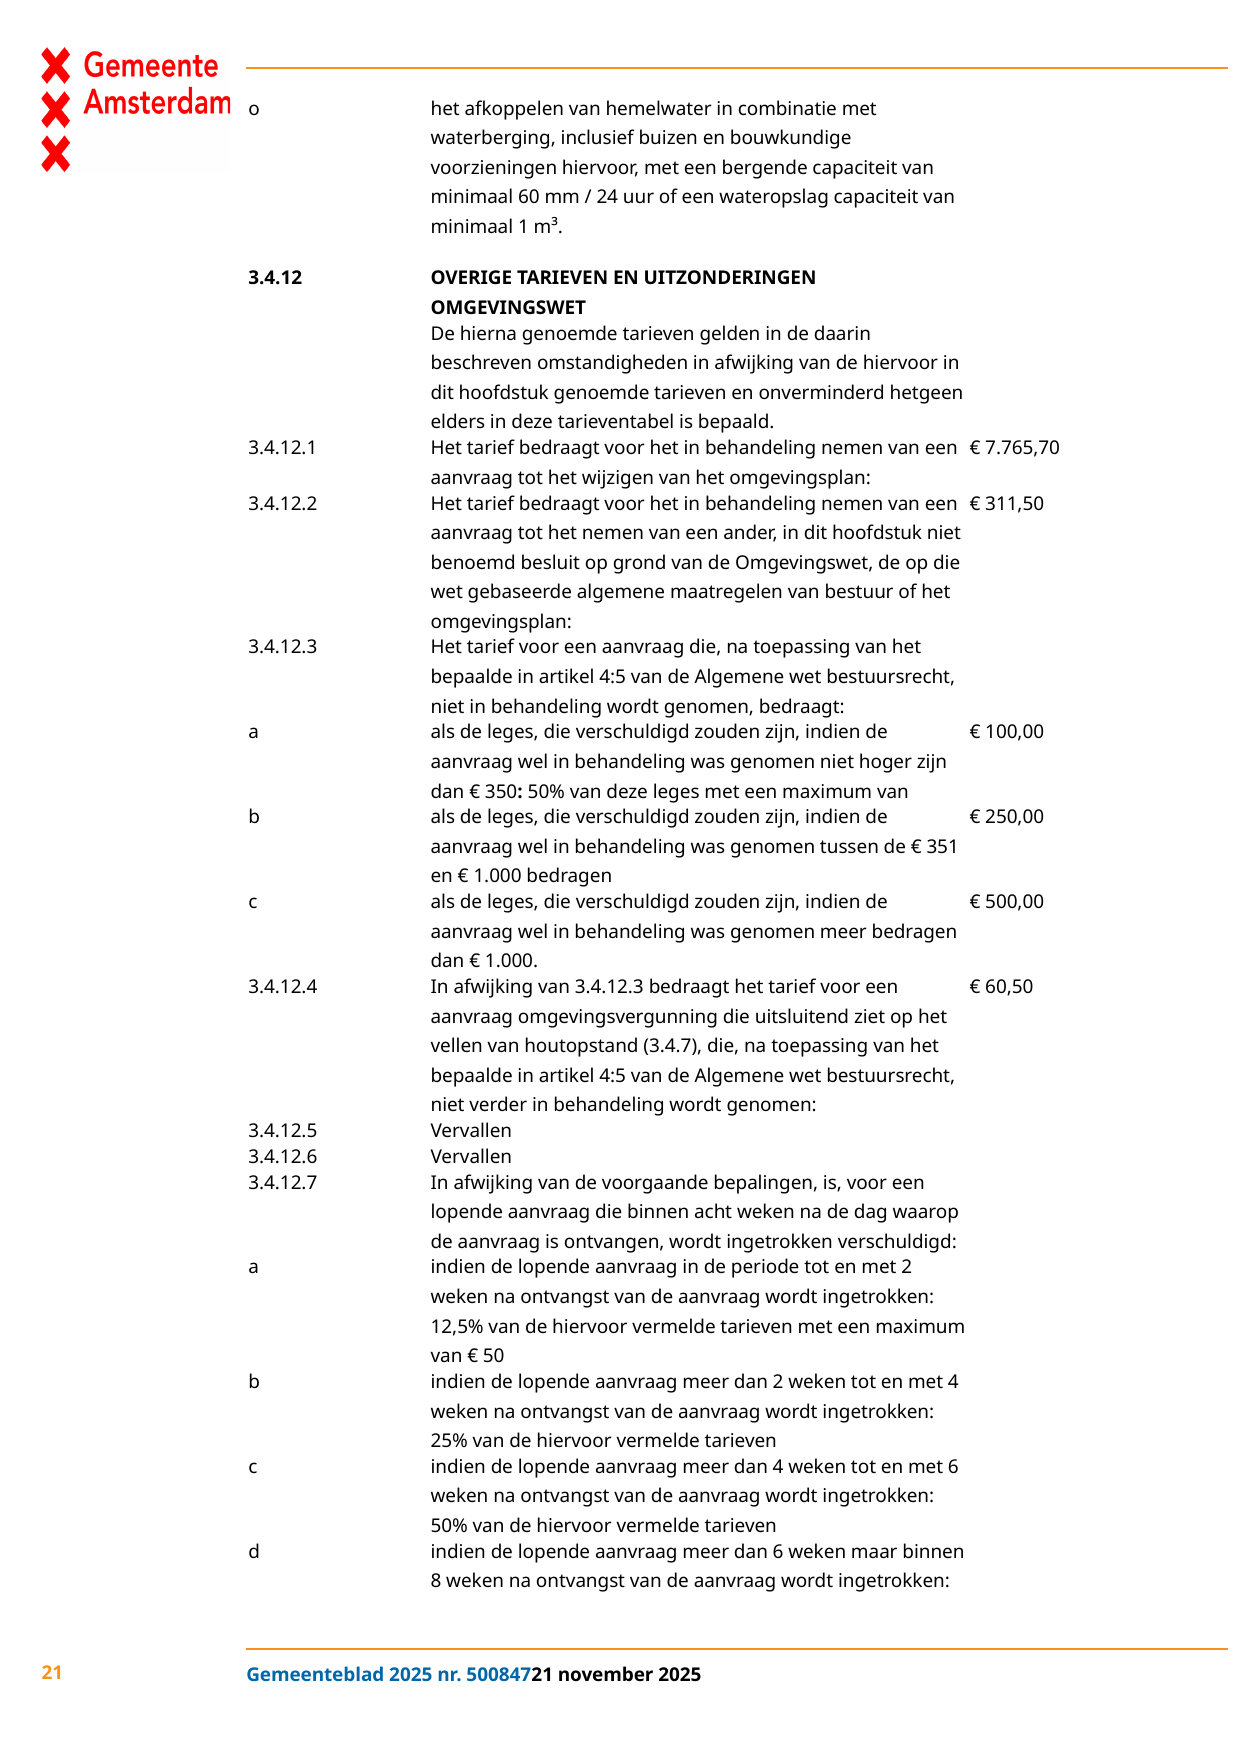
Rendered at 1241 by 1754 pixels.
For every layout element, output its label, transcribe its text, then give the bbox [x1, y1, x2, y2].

table_cell € 500,00 [969, 889, 1152, 973]
table_cell [969, 1453, 1152, 1538]
table_cell 3.4.12.4 [248, 973, 430, 1117]
picture [41, 47, 231, 172]
table_cell [969, 1143, 1152, 1169]
table_cell In afwijking van 3.4.12.3 bedraagt het tarief voor een aanvraag omgevingsvergunning die uitsluitend ziet op het vellen van houtopstand (3.4.7), die, na toepassing van het bepaalde in artikel 4:5 van de Algemene wet bestuursrecht, niet verder in behandeling wordt genomen: [430, 973, 969, 1117]
table_cell Vervallen [430, 1143, 969, 1169]
table_cell indien de lopende aanvraag meer dan 4 weken tot en met 6 weken na ontvangst van de aanvraag wordt ingetrokken: 50% van de hiervoor vermelde tarieven [430, 1453, 969, 1538]
table_cell indien de lopende aanvraag meer dan 6 weken maar binnen 8 weken na ontvangst van de aanvraag wordt ingetrokken: [430, 1538, 969, 1593]
table_cell Het tarief bedraagt voor het in behandeling nemen van een aanvraag tot het nemen van een ander, in dit hoofdstuk niet benoemd besluit op grond van de Omgevingswet, de op die wet gebaseerde algemene maatregelen van bestuur of het omgevingsplan: [430, 490, 969, 634]
table_cell In afwijking van de voorgaande bepalingen, is, voor een lopende aanvraag die binnen acht weken na de dag waarop de aanvraag is ontvangen, wordt ingetrokken verschuldigd: [430, 1169, 969, 1254]
table_cell a [248, 1254, 430, 1368]
table_cell als de leges, die verschuldigd zouden zijn, indien de aanvraag wel in behandeling was genomen tussen de € 351 en € 1.000 bedragen [430, 804, 969, 888]
table_cell € 311,50 [969, 490, 1152, 634]
table_cell € 100,00 [969, 719, 1152, 803]
table_cell 3.4.12.5 [248, 1118, 430, 1143]
table_cell o [248, 95, 430, 239]
table_cell het afkoppelen van hemelwater in combinatie met waterberging, inclusief buizen en bouwkundige voorzieningen hiervoor, met een bergende capaciteit van minimaal 60 mm / 24 uur of een wateropslag capaciteit van minimaal 1 m³. [430, 95, 969, 239]
table_cell indien de lopende aanvraag in de periode tot en met 2 weken na ontvangst van de aanvraag wordt ingetrokken: 12,5% van de hiervoor vermelde tarieven met een maximum van € 50 [430, 1254, 969, 1368]
table_cell [969, 1538, 1152, 1593]
table_cell a [248, 719, 430, 803]
table_cell [248, 320, 430, 434]
table_cell [969, 1254, 1152, 1368]
table_cell 3.4.12.1 [248, 434, 430, 490]
table_cell [969, 634, 1152, 719]
table_cell [969, 239, 1152, 264]
table_cell De hierna genoemde tarieven gelden in de daarin beschreven omstandigheden in afwijking van de hiervoor in dit hoofdstuk genoemde tarieven en onverminderd hetgeen elders in deze tarieventabel is bepaald. [430, 320, 969, 434]
table_cell [969, 320, 1152, 434]
table_cell € 250,00 [969, 804, 1152, 888]
table_cell € 7.765,70 [969, 434, 1152, 490]
table_cell OVERIGE TARIEVEN EN UITZONDERINGEN OMGEVINGSWET [430, 265, 969, 320]
table_cell 3.4.12.3 [248, 634, 430, 719]
table_cell c [248, 889, 430, 973]
table_cell Het tarief voor een aanvraag die, na toepassing van het bepaalde in artikel 4:5 van de Algemene wet bestuursrecht, niet in behandeling wordt genomen, bedraagt: [430, 634, 969, 719]
table_cell Vervallen [430, 1118, 969, 1143]
table_cell Het tarief bedraagt voor het in behandeling nemen van een aanvraag tot het wijzigen van het omgevingsplan: [430, 434, 969, 490]
table_cell [969, 1118, 1152, 1143]
table_cell 3.4.12.7 [248, 1169, 430, 1254]
table_cell b [248, 804, 430, 888]
table_cell 3.4.12.6 [248, 1143, 430, 1169]
table_cell [969, 1368, 1152, 1453]
table_cell 3.4.12.2 [248, 490, 430, 634]
table_cell [248, 239, 430, 264]
table_cell b [248, 1368, 430, 1453]
table_cell als de leges, die verschuldigd zouden zijn, indien de aanvraag wel in behandeling was genomen niet hoger zijn dan € 350: 50% van deze leges met een maximum van [430, 719, 969, 803]
table_cell [969, 95, 1152, 239]
table_cell indien de lopende aanvraag meer dan 2 weken tot en met 4 weken na ontvangst van de aanvraag wordt ingetrokken: 25% van de hiervoor vermelde tarieven [430, 1368, 969, 1453]
table_cell c [248, 1453, 430, 1538]
table_cell [969, 265, 1152, 320]
table_cell € 60,50 [969, 973, 1152, 1117]
table_cell d [248, 1538, 430, 1593]
table_cell als de leges, die verschuldigd zouden zijn, indien de aanvraag wel in behandeling was genomen meer bedragen dan € 1.000. [430, 889, 969, 973]
table_cell [430, 239, 969, 264]
table_cell [969, 1169, 1152, 1254]
table_cell 3.4.12 [248, 265, 430, 320]
